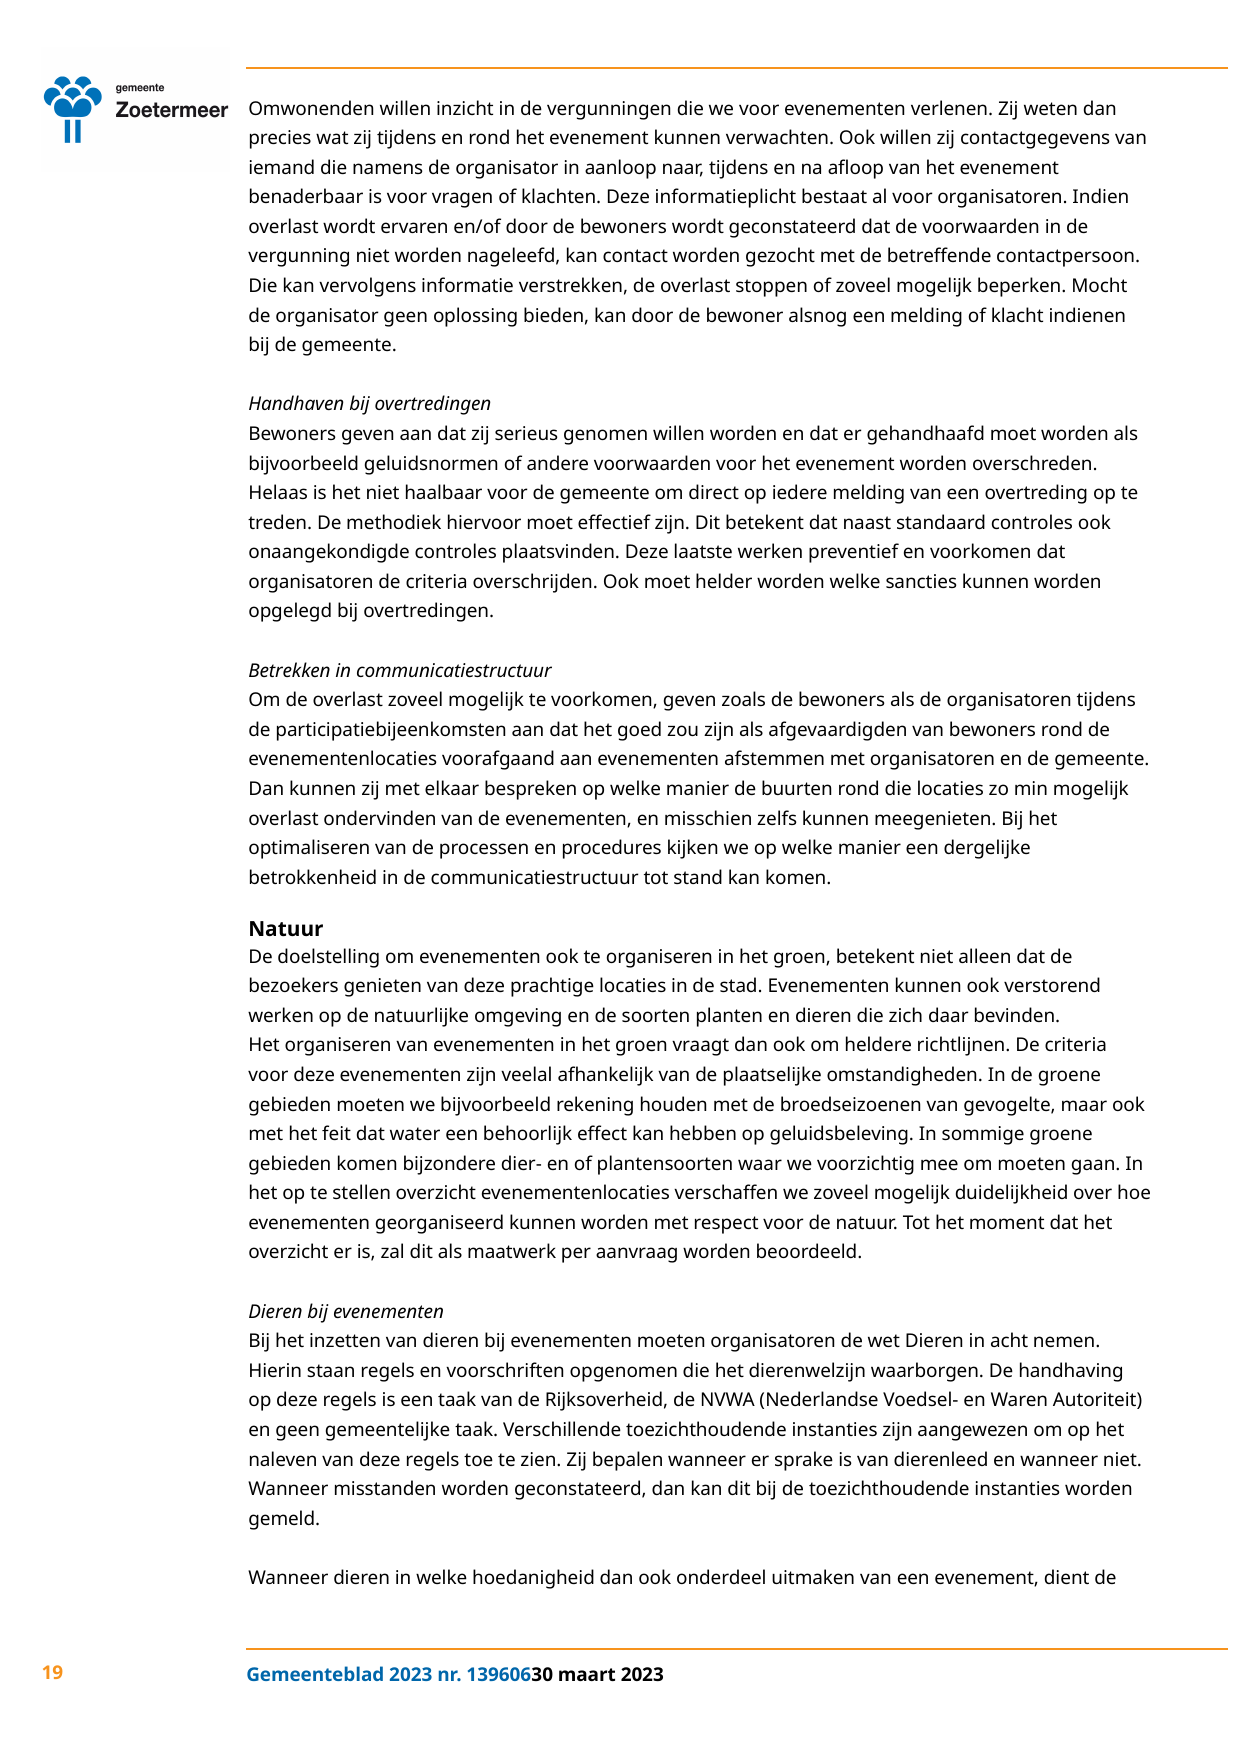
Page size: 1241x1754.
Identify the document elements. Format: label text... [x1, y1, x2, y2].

text Dieren bij evenementen [248, 1298, 1152, 1323]
text Het organiseren van evenementen in het groen vraagt dan ook om heldere richtlijnen. De criteria voor deze evenementen zijn veelal afhankelijk van de plaatselijke omstandigheden. In de groene gebieden moeten we bijvoorbeeld rekening houden met de broedseizoenen van gevogelte, maar ook met het feit dat water een behoorlijk effect kan hebben op geluidsbeleving. In sommige groene gebieden komen bijzondere dier- en of plantensoorten waar we voorzichtig mee om moeten gaan. In het op te stellen overzicht evenementenlocaties verschaffen we zoveel mogelijk duidelijkheid over hoe evenementen georganiseerd kunnen worden met respect voor de natuur. Tot het moment dat het overzicht er is, zal dit als maatwerk per aanvraag worden beoordeeld. [248, 1032, 1152, 1264]
text De doelstelling om evenementen ook te organiseren in het groen, betekent niet alleen dat de bezoekers genieten van deze prachtige locaties in de stad. Evenementen kunnen ook verstorend werken op de natuurlijke omgeving en de soorten planten en dieren die zich daar bevinden. [248, 943, 1152, 1028]
text Natuur [248, 914, 1152, 943]
picture [41, 47, 231, 172]
text Handhaven bij overtredingen [248, 391, 1152, 416]
text Wanneer dieren in welke hoedanigheid dan ook onderdeel uitmaken van een evenement, dient de [248, 1564, 1152, 1590]
text Betrekken in communicatiestructuur [248, 657, 1152, 683]
text Omwonenden willen inzicht in de vergunningen die we voor evenementen verlenen. Zij weten dan precies wat zij tijdens en rond het evenement kunnen verwachten. Ook willen zij contactgegevens van iemand die namens de organisator in aanloop naar, tijdens en na afloop van het evenement benaderbaar is voor vragen of klachten. Deze informatieplicht bestaat al voor organisatoren. Indien overlast wordt ervaren en/of door de bewoners wordt geconstateerd dat de voorwaarden in de vergunning niet worden nageleefd, kan contact worden gezocht met de betreffende contactpersoon. Die kan vervolgens informatie verstrekken, de overlast stoppen of zoveel mogelijk beperken. Mocht de organisator geen oplossing bieden, kan door de bewoner alsnog een melding of klacht indienen bij de gemeente. [248, 95, 1152, 357]
text Bewoners geven aan dat zij serieus genomen willen worden en dat er gehandhaafd moet worden als bijvoorbeeld geluidsnormen of andere voorwaarden voor het evenement worden overschreden. Helaas is het niet haalbaar voor de gemeente om direct op iedere melding van een overtreding op te treden. De methodiek hiervoor moet effectief zijn. Dit betekent dat naast standaard controles ook onaangekondigde controles plaatsvinden. Deze laatste werken preventief en voorkomen dat organisatoren de criteria overschrijden. Ook moet helder worden welke sancties kunnen worden opgelegd bij overtredingen. [248, 420, 1152, 623]
text Bij het inzetten van dieren bij evenementen moeten organisatoren de wet Dieren in acht nemen. Hierin staan regels en voorschriften opgenomen die het dierenwelzijn waarborgen. De handhaving op deze regels is een taak van de Rijksoverheid, de NVWA (Nederlandse Voedsel- en Waren Autoriteit) en geen gemeentelijke taak. Verschillende toezichthoudende instanties zijn aangewezen om op het naleven van deze regels toe te zien. Zij bepalen wanneer er sprake is van dierenleed en wanneer niet. Wanneer misstanden worden geconstateerd, dan kan dit bij de toezichthoudende instanties worden gemeld. [248, 1327, 1152, 1531]
text Om de overlast zoveel mogelijk te voorkomen, geven zoals de bewoners als de organisatoren tijdens de participatiebijeenkomsten aan dat het goed zou zijn als afgevaardigden van bewoners rond de evenementenlocaties voorafgaand aan evenementen afstemmen met organisatoren en de gemeente. Dan kunnen zij met elkaar bespreken op welke manier de buurten rond die locaties zo min mogelijk overlast ondervinden van de evenementen, en misschien zelfs kunnen meegenieten. Bij het optimaliseren van de processen en procedures kijken we op welke manier een dergelijke betrokkenheid in de communicatiestructuur tot stand kan komen. [248, 686, 1152, 890]
